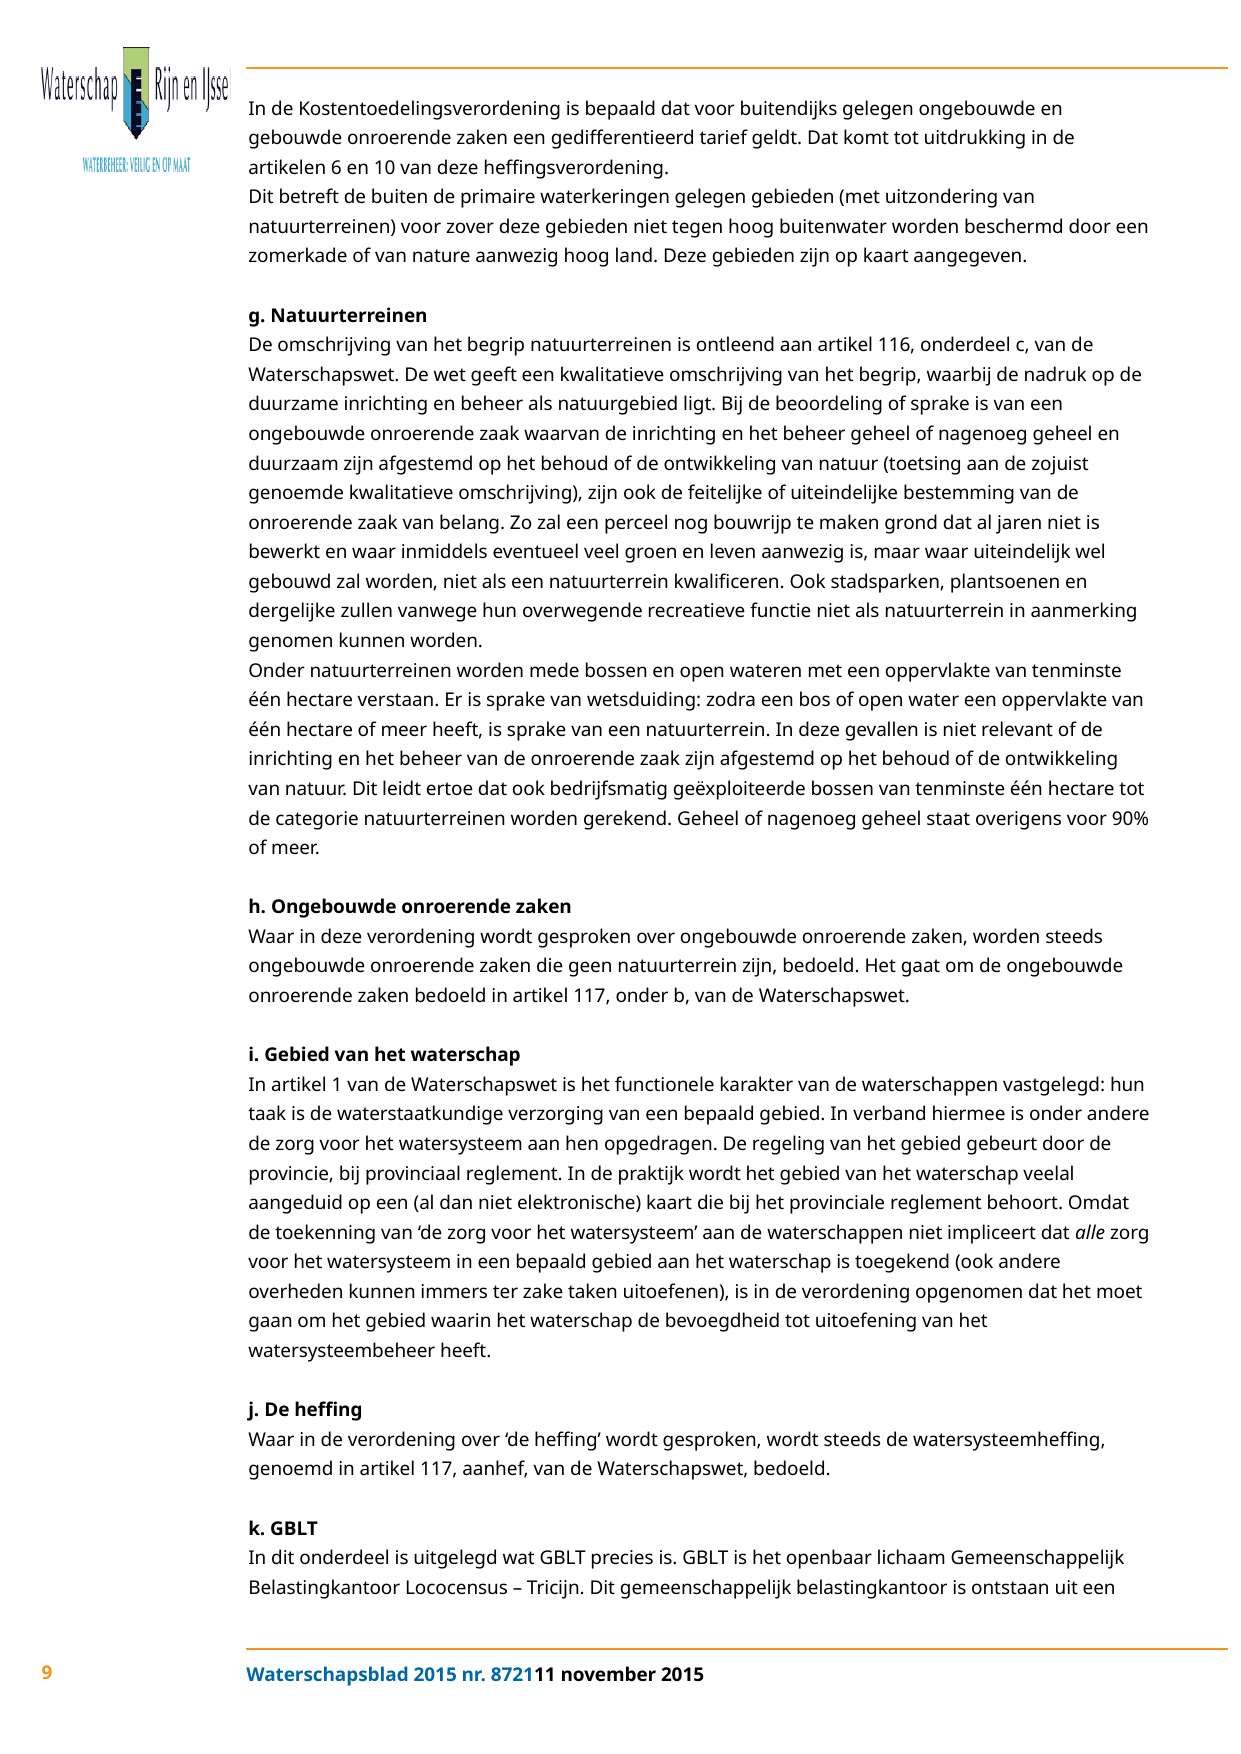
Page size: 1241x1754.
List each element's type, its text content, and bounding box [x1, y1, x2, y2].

text k. GBLT [248, 1515, 1152, 1541]
text j. De heffing [248, 1396, 1152, 1422]
text Waar in deze verordening wordt gesproken over ongebouwde onroerende zaken, worden steeds ongebouwde onroerende zaken die geen natuurterrein zijn, bedoeld. Het gaat om de ongebouwde onroerende zaken bedoeld in artikel 117, onder b, van de Waterschapswet. [248, 923, 1152, 1008]
text h. Ongebouwde onroerende zaken [248, 893, 1152, 919]
text i. Gebied van het waterschap [248, 1041, 1152, 1067]
text g. Natuurterreinen [248, 302, 1152, 328]
text In artikel 1 van de Waterschapswet is het functionele karakter van de waterschappen vastgelegd: hun taak is de waterstaatkundige verzorging van een bepaald gebied. In verband hiermee is onder andere de zorg voor het watersysteem aan hen opgedragen. De regeling van het gebied gebeurt door de provincie, bij provinciaal reglement. In de praktijk wordt het gebied van het waterschap veelal aangeduid op een (al dan niet elektronische) kaart die bij het provinciale reglement behoort. Omdat de toekenning van ‘de zorg voor het watersysteem’ aan de waterschappen niet impliceert dat alle zorg voor het watersysteem in een bepaald gebied aan het waterschap is toegekend (ook andere overheden kunnen immers ter zake taken uitoefenen), is in de verordening opgenomen dat het moet gaan om het gebied waarin het waterschap de bevoegdheid tot uitoefening van het watersysteembeheer heeft. [248, 1071, 1152, 1363]
picture [41, 47, 231, 172]
text Dit betreft de buiten de primaire waterkeringen gelegen gebieden (met uitzondering van natuurterreinen) voor zover deze gebieden niet tegen hoog buitenwater worden beschermd door een zomerkade of van nature aanwezig hoog land. Deze gebieden zijn op kaart aangegeven. [248, 183, 1152, 268]
text In dit onderdeel is uitgelegd wat GBLT precies is. GBLT is het openbaar lichaam Gemeenschappelijk Belastingkantoor Lococensus – Tricijn. Dit gemeenschappelijk belastingkantoor is ontstaan uit een [248, 1544, 1152, 1600]
text In de Kostentoedelingsverordening is bepaald dat voor buitendijks gelegen ongebouwde en gebouwde onroerende zaken een gedifferentieerd tarief geldt. Dat komt tot uitdrukking in de artikelen 6 en 10 van deze heffingsverordening. [248, 95, 1152, 180]
text De omschrijving van het begrip natuurterreinen is ontleend aan artikel 116, onderdeel c, van de Waterschapswet. De wet geeft een kwalitatieve omschrijving van het begrip, waarbij de nadruk op de duurzame inrichting en beheer als natuurgebied ligt. Bij de beoordeling of sprake is van een ongebouwde onroerende zaak waarvan de inrichting en het beheer geheel of nagenoeg geheel en duurzaam zijn afgestemd op het behoud of de ontwikkeling van natuur (toetsing aan de zojuist genoemde kwalitatieve omschrijving), zijn ook de feitelijke of uiteindelijke bestemming van de onroerende zaak van belang. Zo zal een perceel nog bouwrijp te maken grond dat al jaren niet is bewerkt en waar inmiddels eventueel veel groen en leven aanwezig is, maar waar uiteindelijk wel gebouwd zal worden, niet als een natuurterrein kwalificeren. Ook stadsparken, plantsoenen en dergelijke zullen vanwege hun overwegende recreatieve functie niet als natuurterrein in aanmerking genomen kunnen worden. [248, 331, 1152, 653]
text Onder natuurterreinen worden mede bossen en open wateren met een oppervlakte van tenminste één hectare verstaan. Er is sprake van wetsduiding: zodra een bos of open water een oppervlakte van één hectare of meer heeft, is sprake van een natuurterrein. In deze gevallen is niet relevant of de inrichting en het beheer van de onroerende zaak zijn afgestemd op het behoud of de ontwikkeling van natuur. Dit leidt ertoe dat ook bedrijfsmatig geëxploiteerde bossen van tenminste één hectare tot de categorie natuurterreinen worden gerekend. Geheel of nagenoeg geheel staat overigens voor 90% of meer. [248, 657, 1152, 860]
text Waar in de verordening over ‘de heffing’ wordt gesproken, wordt steeds de watersysteemheffing, genoemd in artikel 117, aanhef, van de Waterschapswet, bedoeld. [248, 1426, 1152, 1481]
